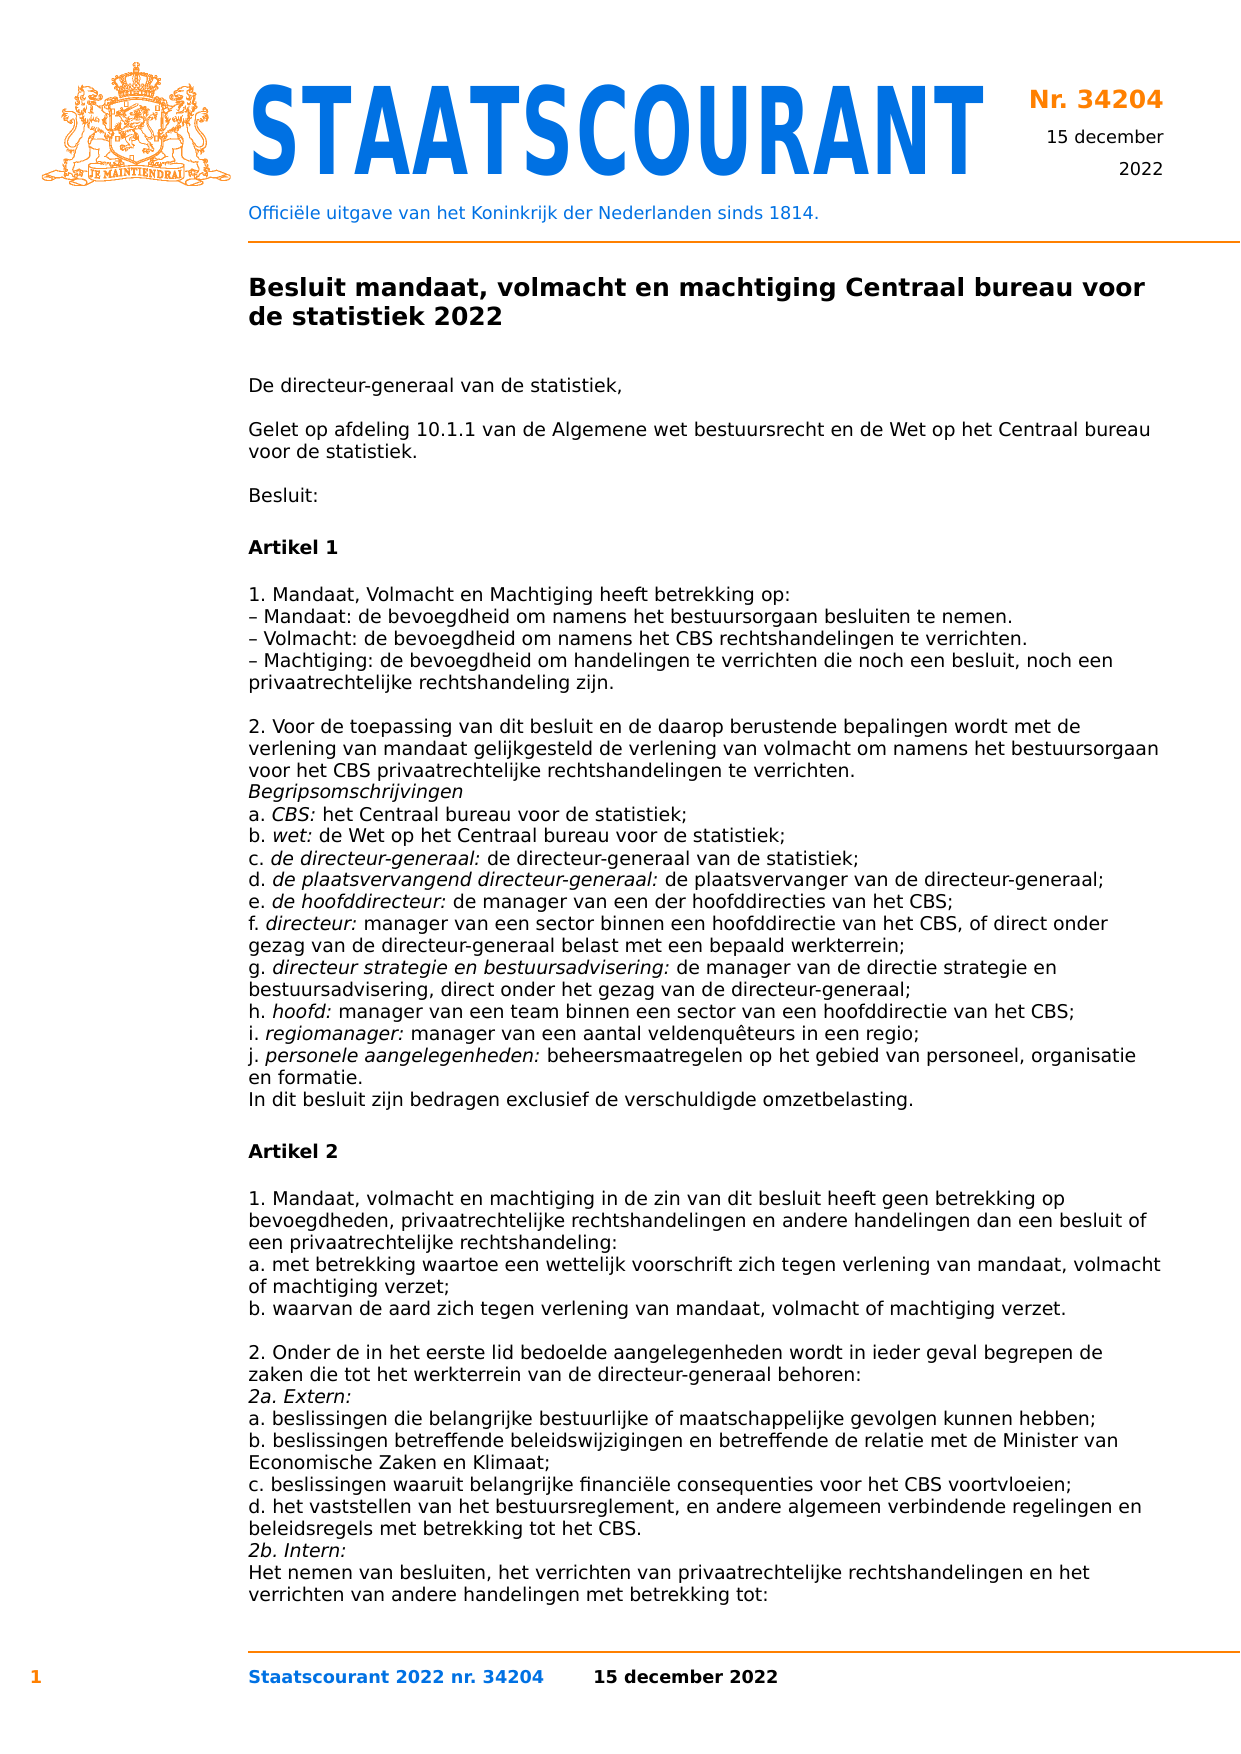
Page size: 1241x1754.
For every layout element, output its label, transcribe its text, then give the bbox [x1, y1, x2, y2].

subtitle Artikel 2 [248, 1141, 1163, 1163]
text a. beslissingen die belangrijke bestuurlijke of maatschappelijke gevolgen kunnen hebben; [248, 1408, 1163, 1430]
text – Mandaat: de bevoegdheid om namens het bestuursorgaan besluiten te nemen. [248, 606, 1163, 628]
text f. directeur: manager van een sector binnen een hoofddirectie van het CBS, of direct onder gezag van de directeur-generaal belast met een bepaald werkterrein; [248, 913, 1163, 957]
text 2. Onder de in het eerste lid bedoelde aangelegenheden wordt in ieder geval begrepen de zaken die tot het werkterrein van de directeur-generaal behoren: [248, 1342, 1163, 1386]
text Begripsomschrijvingen [248, 781, 1163, 803]
text Het nemen van besluiten, het verrichten van privaatrechtelijke rechtshandelingen en het verrichten van andere handelingen met betrekking tot: [248, 1562, 1163, 1606]
text In dit besluit zijn bedragen exclusief de verschuldigde omzetbelasting. [248, 1089, 1163, 1111]
table_cell Officiële uitgave van het Koninkrijk der Nederlanden sinds 1814. [248, 203, 1240, 241]
text b. wet: de Wet op het Centraal bureau voor de statistiek; [248, 825, 1163, 847]
text 2b. Intern: [248, 1540, 1163, 1562]
text d. het vaststellen van het bestuursreglement, en andere algemeen verbindende regelingen en beleidsregels met betrekking tot het CBS. [248, 1496, 1163, 1540]
text 1. Mandaat, Volmacht en Machtiging heeft betrekking op: [248, 584, 1163, 606]
text e. de hoofddirecteur: de manager van een der hoofddirecties van het CBS; [248, 891, 1163, 913]
text 1. Mandaat, volmacht en machtiging in de zin van dit besluit heeft geen betrekking op bevoegdheden, privaatrechtelijke rechtshandelingen en andere handelingen dan een besluit of een privaatrechtelijke rechtshandeling: [248, 1188, 1163, 1254]
text De directeur-generaal van de statistiek, [248, 375, 1163, 397]
text d. de plaatsvervangend directeur-generaal: de plaatsvervanger van de directeur-generaal; [248, 869, 1163, 891]
text j. personele aangelegenheden: beheersmaatregelen op het gebied van personeel, organisatie en formatie. [248, 1045, 1163, 1089]
table_header STAATSCOURANT [248, 62, 998, 203]
text 2. Voor de toepassing van dit besluit en de daarop berustende bepalingen wordt met de verlening van mandaat gelijkgesteld de verlening van volmacht om namens het bestuursorgaan voor het CBS privaatrechtelijke rechtshandelingen te verrichten. [248, 716, 1163, 781]
text a. CBS: het Centraal bureau voor de statistiek; [248, 803, 1163, 825]
text i. regiomanager: manager van een aantal veldenquêteurs in een regio; [248, 1023, 1163, 1045]
text a. met betrekking waartoe een wettelijk voorschrift zich tegen verlening van mandaat, volmacht of machtiging verzet; [248, 1254, 1163, 1298]
table_cell 15 december [998, 121, 1240, 153]
text – Machtiging: de bevoegdheid om handelingen te verrichten die noch een besluit, noch een privaatrechtelijke rechtshandeling zijn. [248, 650, 1163, 694]
text g. directeur strategie en bestuursadvisering: de manager van de directie strategie en bestuursadvisering, direct onder het gezag van de directeur-generaal; [248, 957, 1163, 1001]
text c. beslissingen waaruit belangrijke financiële consequenties voor het CBS voortvloeien; [248, 1474, 1163, 1496]
table_header [25, 62, 248, 241]
text c. de directeur-generaal: de directeur-generaal van de statistiek; [248, 847, 1163, 869]
text Gelet op afdeling 10.1.1 van de Algemene wet bestuursrecht en de Wet op het Centraal bureau voor de statistiek. [248, 419, 1163, 463]
text b. beslissingen betreffende beleidswijzigingen en betreffende de relatie met de Minister van Economische Zaken en Klimaat; [248, 1430, 1163, 1474]
subtitle Besluit mandaat, volmacht en machtiging Centraal bureau voor de statistiek 2022 [248, 273, 1163, 331]
table_cell 2022 [998, 153, 1240, 203]
picture [41, 62, 231, 186]
text h. hoofd: manager van een team binnen een sector van een hoofddirectie van het CBS; [248, 1001, 1163, 1023]
text b. waarvan de aard zich tegen verlening van mandaat, volmacht of machtiging verzet. [248, 1298, 1163, 1320]
table_header Nr. 34204 [998, 62, 1240, 121]
text Besluit: [248, 485, 1163, 507]
subtitle Artikel 1 [248, 537, 1163, 559]
text 2a. Extern: [248, 1386, 1163, 1408]
text – Volmacht: de bevoegdheid om namens het CBS rechtshandelingen te verrichten. [248, 628, 1163, 650]
